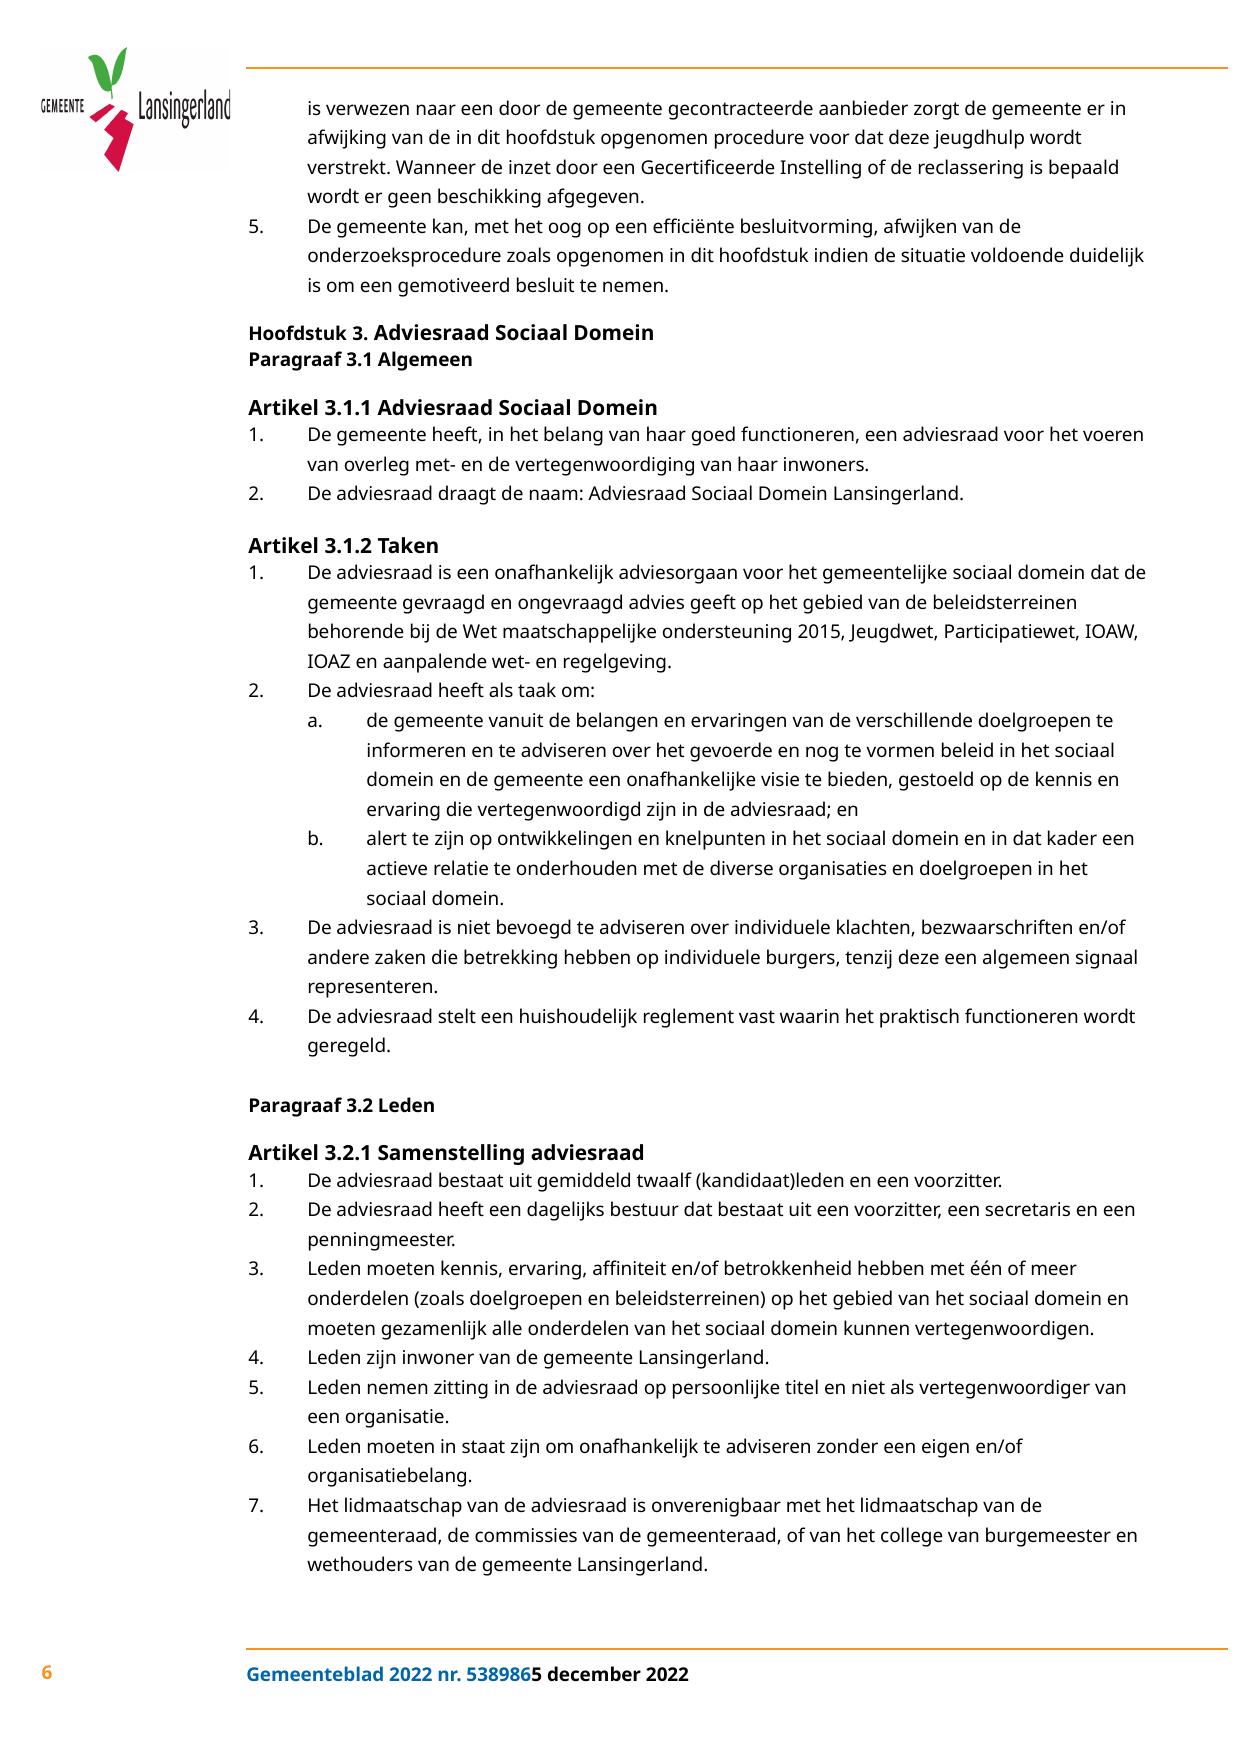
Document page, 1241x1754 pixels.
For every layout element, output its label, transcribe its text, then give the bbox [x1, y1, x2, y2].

list Leden nemen zitting in de adviesraad op persoonlijke titel en niet als vertegenwoordiger van een organisatie. [248, 1374, 1152, 1429]
text Artikel 3.1.1 Adviesraad Sociaal Domein [248, 393, 1152, 421]
list De adviesraad is niet bevoegd te adviseren over individuele klachten, bezwaarschriften en/of andere zaken die betrekking hebben op individuele burgers, tenzij deze een algemeen signaal representeren. [248, 914, 1152, 999]
list De gemeente heeft, in het belang van haar goed functioneren, een adviesraad voor het voeren van overleg met- en de vertegenwoordiging van haar inwoners. [248, 421, 1152, 477]
text Paragraaf 3.1 Algemeen [248, 346, 1152, 372]
list De adviesraad stelt een huishoudelijk reglement vast waarin het praktisch functioneren wordt geregeld. [248, 1003, 1152, 1058]
picture [41, 47, 231, 172]
list alert te zijn op ontwikkelingen en knelpunten in het sociaal domein en in dat kader een actieve relatie te onderhouden met de diverse organisaties en doelgroepen in het sociaal domein. [307, 826, 1152, 911]
list Leden moeten in staat zijn om onafhankelijk te adviseren zonder een eigen en/of organisatiebelang. [248, 1433, 1152, 1488]
list De adviesraad heeft een dagelijks bestuur dat bestaat uit een voorzitter, een secretaris en een penningmeester. [248, 1196, 1152, 1252]
list De adviesraad is een onafhankelijk adviesorgaan voor het gemeentelijke sociaal domein dat de gemeente gevraagd en ongevraagd advies geeft op het gebied van de beleidsterreinen behorende bij de Wet maatschappelijke ondersteuning 2015, Jeugdwet, Participatiewet, IOAW, IOAZ en aanpalende wet- en regelgeving. [248, 559, 1152, 674]
list Het lidmaatschap van de adviesraad is onverenigbaar met het lidmaatschap van de gemeenteraad, de commissies van de gemeenteraad, of van het college van burgemeester en wethouders van de gemeente Lansingerland. [248, 1492, 1152, 1577]
list Leden zijn inwoner van de gemeente Lansingerland. [248, 1344, 1152, 1370]
text Artikel 3.1.2 Taken [248, 531, 1152, 559]
text Hoofdstuk 3. Adviesraad Sociaal Domein [248, 318, 1152, 346]
list De gemeente kan, met het oog op een efficiënte besluitvorming, afwijken van de onderzoeksprocedure zoals opgenomen in dit hoofdstuk indien de situatie voldoende duidelijk is om een gemotiveerd besluit te nemen. [248, 213, 1152, 298]
text Paragraaf 3.2 Leden [248, 1092, 1152, 1118]
text Artikel 3.2.1 Samenstelling adviesraad [248, 1138, 1152, 1167]
list de gemeente vanuit de belangen en ervaringen van de verschillende doelgroepen te informeren en te adviseren over het gevoerde en nog te vormen beleid in het sociaal domein en de gemeente een onafhankelijke visie te bieden, gestoeld op de kennis en ervaring die vertegenwoordigd zijn in de adviesraad; en [307, 707, 1152, 822]
list De adviesraad draagt de naam: Adviesraad Sociaal Domein Lansingerland. [248, 481, 1152, 506]
list De adviesraad bestaat uit gemiddeld twaalf (kandidaat)leden en een voorzitter. [248, 1167, 1152, 1193]
list Leden moeten kennis, ervaring, affiniteit en/of betrokkenheid hebben met één of meer onderdelen (zoals doelgroepen en beleidsterreinen) op het gebied van het sociaal domein en moeten gezamenlijk alle onderdelen van het sociaal domein kunnen vertegenwoordigen. [248, 1256, 1152, 1341]
list De adviesraad heeft als taak om: [248, 678, 1152, 703]
list is verwezen naar een door de gemeente gecontracteerde aanbieder zorgt de gemeente er in afwijking van de in dit hoofdstuk opgenomen procedure voor dat deze jeugdhulp wordt verstrekt. Wanneer de inzet door een Gecertificeerde Instelling of de reclassering is bepaald wordt er geen beschikking afgegeven. [248, 95, 1152, 209]
